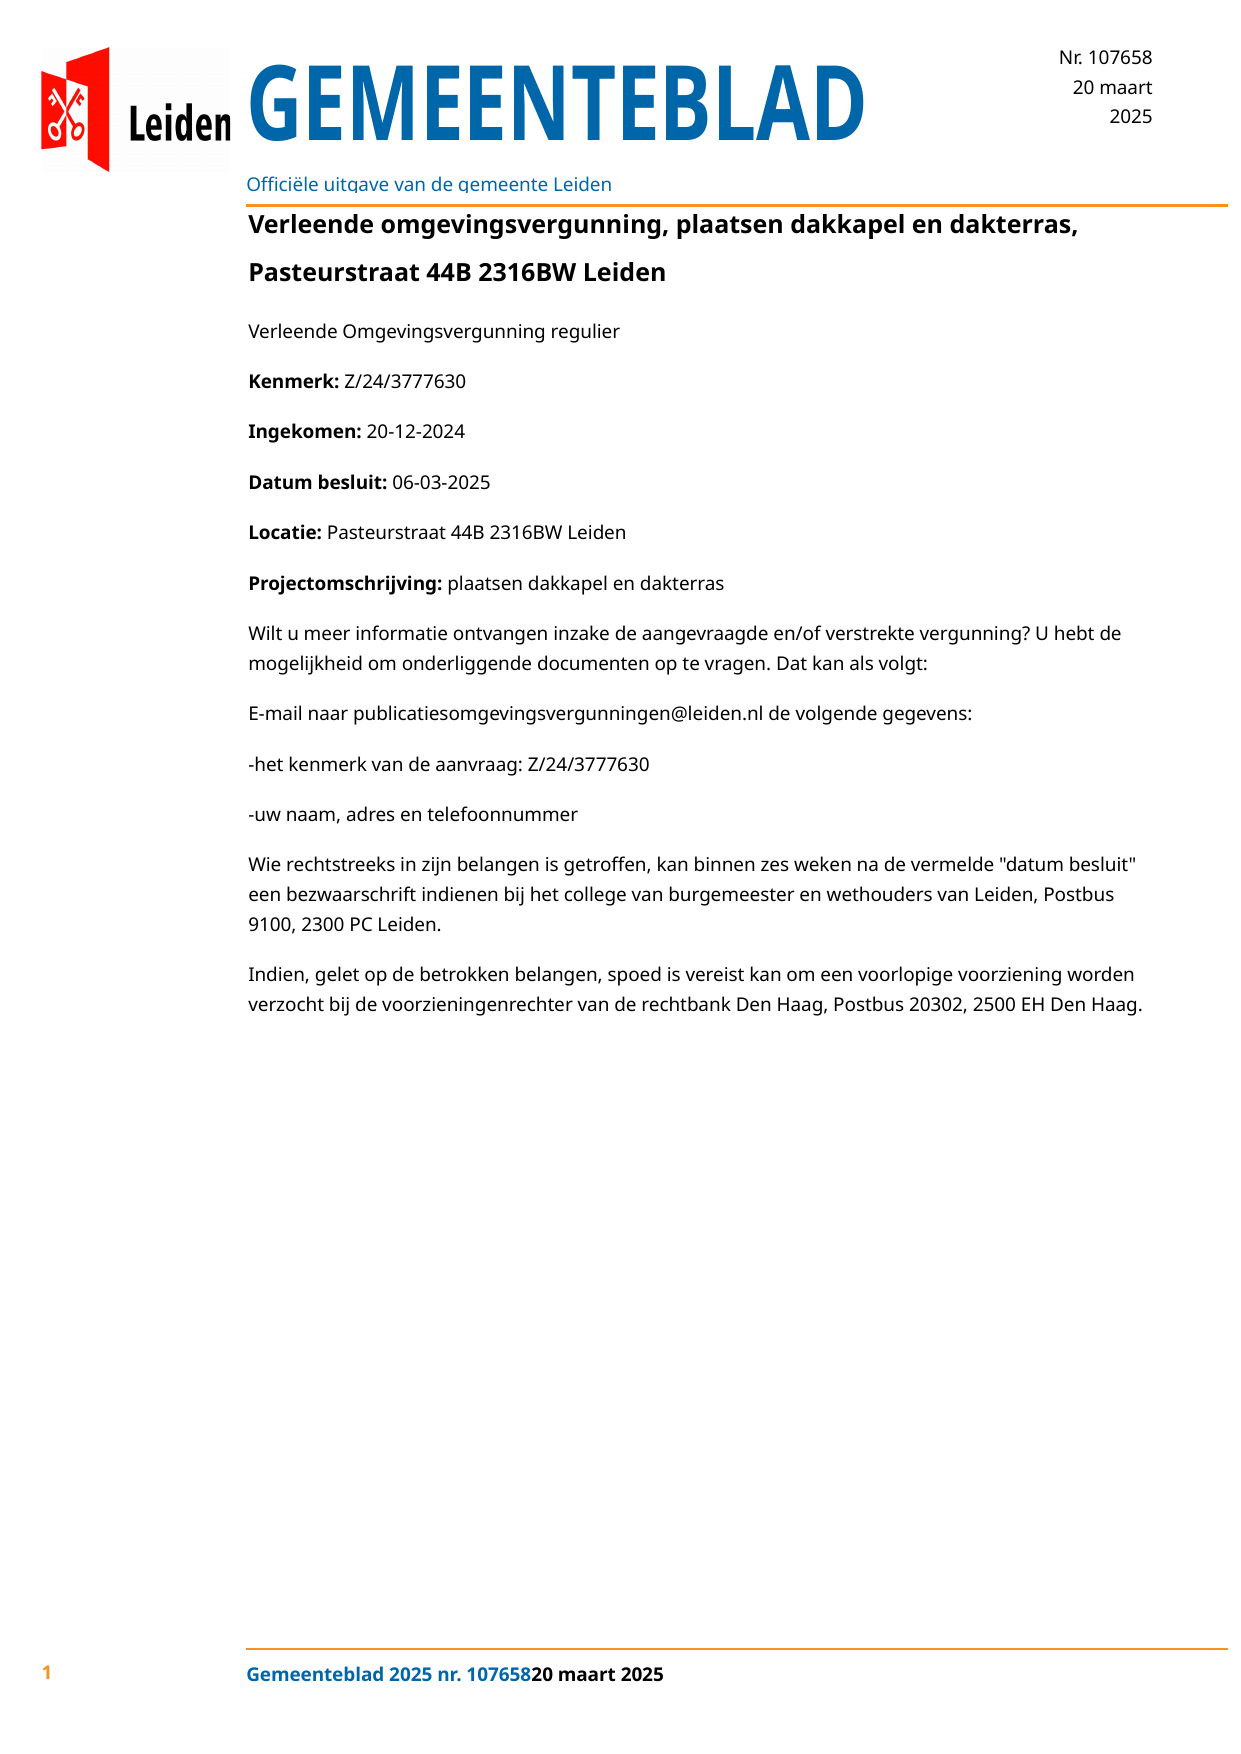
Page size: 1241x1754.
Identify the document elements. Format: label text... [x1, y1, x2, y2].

text -het kenmerk van de aanvraag: Z/24/3777630 [248, 751, 1152, 777]
text Wilt u meer informatie ontvangen inzake de aangevraagde en/of verstrekte vergunning? U hebt de mogelijkheid om onderliggende documenten op te vragen. Dat kan als volgt: [248, 620, 1152, 676]
text Kenmerk: Z/24/3777630 [248, 368, 1152, 394]
text Ingekomen: 20-12-2024 [248, 419, 1152, 444]
text Wie rechtstreeks in zijn belangen is getroffen, kan binnen zes weken na de vermelde "datum besluit" een bezwaarschrift indienen bij het college van burgemeester en wethouders van Leiden, Postbus 9100, 2300 PC Leiden. [248, 852, 1152, 937]
text Indien, gelet op de betrokken belangen, spoed is vereist kan om een voorlopige voorziening worden verzocht bij de voorzieningenrechter van de rechtbank Den Haag, Postbus 20302, 2500 EH Den Haag. [248, 961, 1152, 1017]
text Datum besluit: 06-03-2025 [248, 469, 1152, 495]
picture [41, 47, 231, 172]
text -uw naam, adres en telefoonnummer [248, 801, 1152, 827]
text Locatie: Pasteurstraat 44B 2316BW Leiden [248, 519, 1152, 545]
text E-mail naar publicatiesomgevingsvergunningen@leiden.nl de volgende gegevens: [248, 700, 1152, 726]
text Verleende Omgevingsvergunning regulier [248, 318, 1152, 344]
text Verleende omgevingsvergunning, plaatsen dakkapel en dakterras, Pasteurstraat 44B 2316BW Leiden [248, 207, 1152, 288]
text Projectomschrijving: plaatsen dakkapel en dakterras [248, 570, 1152, 596]
